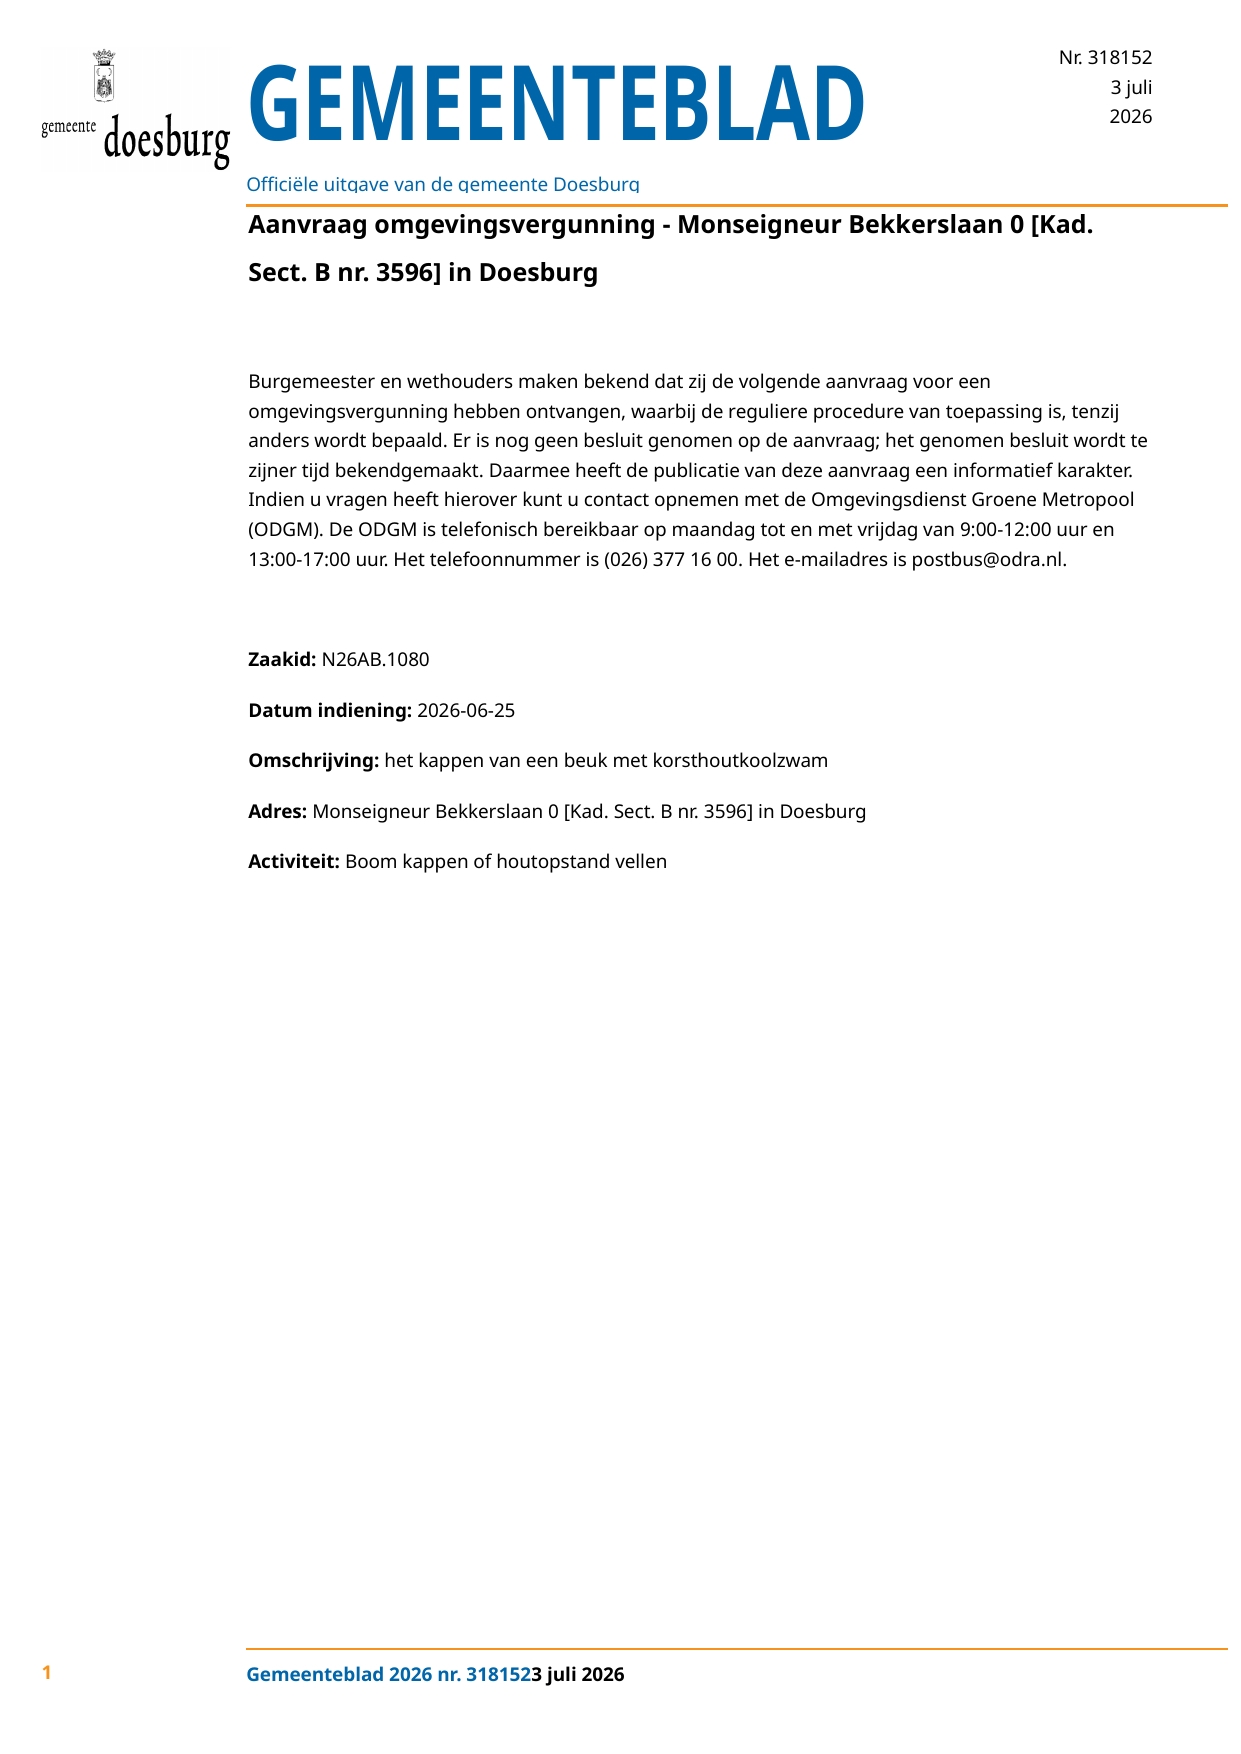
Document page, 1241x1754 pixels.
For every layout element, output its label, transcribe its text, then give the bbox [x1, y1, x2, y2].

text Zaakid: N26AB.1080 [248, 647, 1152, 672]
picture [41, 47, 231, 172]
text Activiteit: Boom kappen of houtopstand vellen [248, 848, 1152, 874]
text Datum indiening: 2026-06-25 [248, 697, 1152, 723]
text Omschrijving: het kappen van een beuk met korsthoutkoolzwam [248, 747, 1152, 773]
text Aanvraag omgevingsvergunning - Monseigneur Bekkerslaan 0 [Kad. Sect. B nr. 3596] in Doesburg [248, 207, 1152, 288]
text Adres: Monseigneur Bekkerslaan 0 [Kad. Sect. B nr. 3596] in Doesburg [248, 798, 1152, 824]
text Burgemeester en wethouders maken bekend dat zij de volgende aanvraag voor een omgevingsvergunning hebben ontvangen, waarbij de reguliere procedure van toepassing is, tenzij anders wordt bepaald. Er is nog geen besluit genomen op de aanvraag; het genomen besluit wordt te zijner tijd bekendgemaakt. Daarmee heeft de publicatie van deze aanvraag een informatief karakter. Indien u vragen heeft hierover kunt u contact opnemen met de Omgevingsdienst Groene Metropool (ODGM). De ODGM is telefonisch bereikbaar op maandag tot en met vrijdag van 9:00-12:00 uur en 13:00-17:00 uur. Het telefoonnummer is (026) 377 16 00. Het e-mailadres is postbus@odra.nl. [248, 368, 1152, 572]
